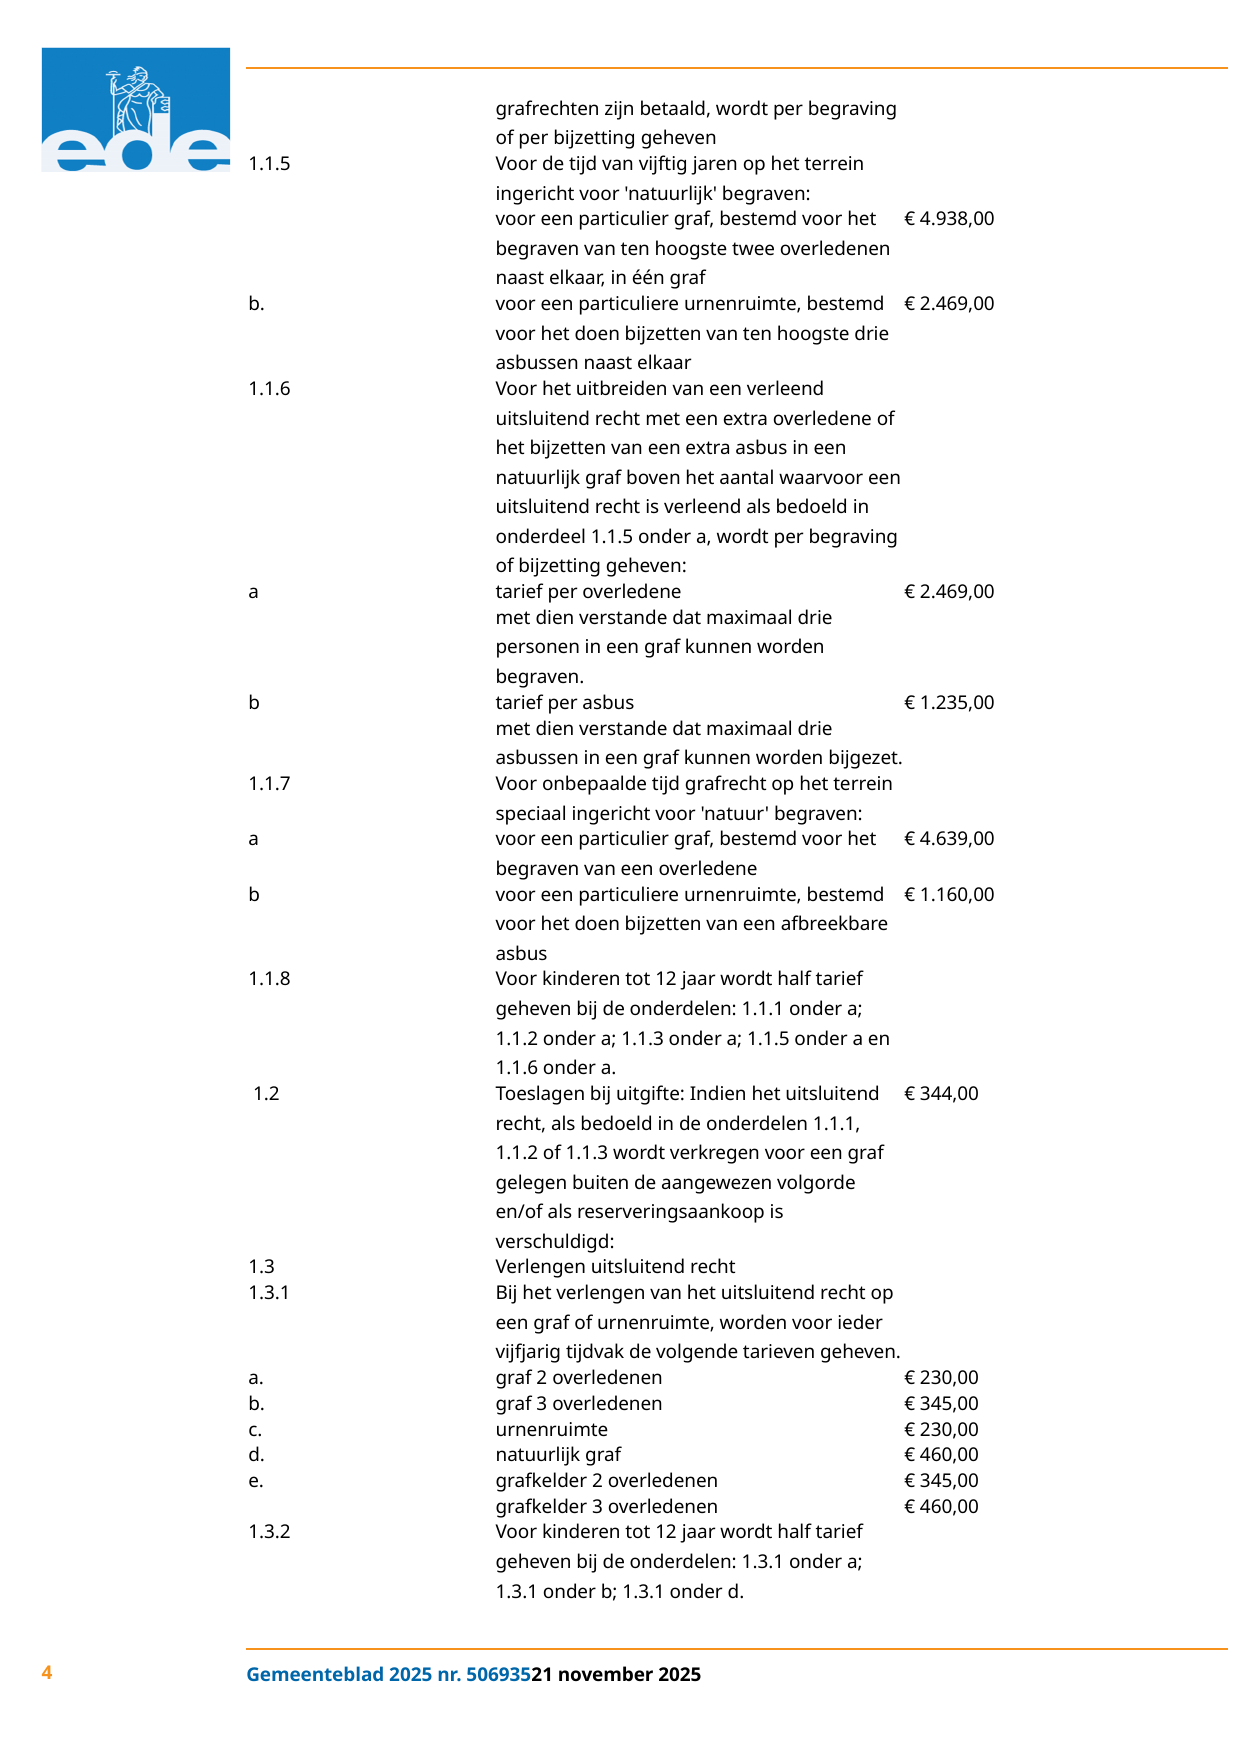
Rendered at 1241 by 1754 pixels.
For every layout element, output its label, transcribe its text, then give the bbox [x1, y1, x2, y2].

table_cell e. [248, 1467, 495, 1493]
table_cell 1.3.1 [248, 1280, 495, 1364]
table_cell grafkelder 2 overledenen [495, 1467, 904, 1493]
table_cell € 1.160,00 [904, 881, 1028, 966]
table_cell 1.3.2 [248, 1519, 495, 1604]
table_cell voor een particulier graf, bestemd voor het begraven van een overledene [495, 825, 904, 881]
table_cell [904, 95, 1028, 150]
table_cell € 2.469,00 [904, 579, 1028, 604]
table_cell 1.3 [248, 1254, 495, 1279]
table_cell € 2.469,00 [904, 290, 1028, 375]
table_cell Voor kinderen tot 12 jaar wordt half tarief geheven bij de onderdelen: 1.1.1 onder a; 1.1.2 onder a; 1.1.3 onder a; 1.1.5 onder a en 1.1.6 onder a. [495, 966, 904, 1080]
table_cell 1.1.8 [248, 966, 495, 1080]
table_cell [904, 604, 1028, 689]
table_cell [904, 150, 1028, 205]
table_cell a [248, 579, 495, 604]
table_cell € 4.639,00 [904, 825, 1028, 881]
table_cell € 345,00 [904, 1390, 1028, 1416]
table_cell Bij het verlengen van het uitsluitend recht op een graf of urnenruimte, worden voor ieder vijfjarig tijdvak de volgende tarieven geheven. [495, 1280, 904, 1364]
table_cell Voor kinderen tot 12 jaar wordt half tarief geheven bij de onderdelen: 1.3.1 onder a; 1.3.1 onder b; 1.3.1 onder d. [495, 1519, 904, 1604]
table_cell met dien verstande dat maximaal drie personen in een graf kunnen worden begraven. [495, 604, 904, 689]
table_cell € 230,00 [904, 1364, 1028, 1390]
table_cell [904, 1280, 1028, 1364]
table_cell [904, 1254, 1028, 1279]
table_cell met dien verstande dat maximaal drie asbussen in een graf kunnen worden bijgezet. [495, 715, 904, 770]
table_cell voor een particuliere urnenruimte, bestemd voor het doen bijzetten van ten hoogste drie asbussen naast elkaar [495, 290, 904, 375]
table_cell a [248, 825, 495, 881]
table_cell [248, 715, 495, 770]
table_cell 1.1.5 [248, 150, 495, 205]
table_cell € 230,00 [904, 1416, 1028, 1442]
table_cell grafkelder 3 overledenen [495, 1493, 904, 1519]
table_cell c. [248, 1416, 495, 1442]
table_cell € 345,00 [904, 1467, 1028, 1493]
table_cell [904, 715, 1028, 770]
table_cell [248, 95, 495, 150]
table_cell b. [248, 290, 495, 375]
table_cell 1.1.6 [248, 375, 495, 578]
table_cell Voor het uitbreiden van een verleend uitsluitend recht met een extra overledene of het bijzetten van een extra asbus in een natuurlijk graf boven het aantal waarvoor een uitsluitend recht is verleend als bedoeld in onderdeel 1.1.5 onder a, wordt per begraving of bijzetting geheven: [495, 375, 904, 578]
table_cell graf 2 overledenen [495, 1364, 904, 1390]
table_cell tarief per asbus [495, 689, 904, 715]
table_cell [248, 604, 495, 689]
table_cell [248, 205, 495, 290]
table_cell Voor de tijd van vijftig jaren op het terrein ingericht voor 'natuurlijk' begraven: [495, 150, 904, 205]
table_cell grafrechten zijn betaald, wordt per begraving of per bijzetting geheven [495, 95, 904, 150]
table_cell [904, 375, 1028, 578]
table_cell 1.2 [248, 1080, 495, 1254]
picture [41, 47, 231, 172]
table_cell a. [248, 1364, 495, 1390]
table_cell voor een particulier graf, bestemd voor het begraven van ten hoogste twee overledenen naast elkaar, in één graf [495, 205, 904, 290]
table_cell € 460,00 [904, 1493, 1028, 1519]
table_cell b [248, 881, 495, 966]
table_cell [904, 966, 1028, 1080]
table_cell Toeslagen bij uitgifte: Indien het uitsluitend recht, als bedoeld in de onderdelen 1.1.1, 1.1.2 of 1.1.3 wordt verkregen voor een graf gelegen buiten de aangewezen volgorde en/of als reserveringsaankoop is verschuldigd: [495, 1080, 904, 1254]
table_cell natuurlijk graf [495, 1442, 904, 1467]
table_cell [904, 770, 1028, 825]
table_cell d. [248, 1442, 495, 1467]
table_cell Verlengen uitsluitend recht [495, 1254, 904, 1279]
table_cell € 460,00 [904, 1442, 1028, 1467]
table_cell urnenruimte [495, 1416, 904, 1442]
table_cell b [248, 689, 495, 715]
table_cell b. [248, 1390, 495, 1416]
table_cell [904, 1519, 1028, 1604]
table_cell graf 3 overledenen [495, 1390, 904, 1416]
table_cell € 4.938,00 [904, 205, 1028, 290]
table_cell voor een particuliere urnenruimte, bestemd voor het doen bijzetten van een afbreekbare asbus [495, 881, 904, 966]
table_cell € 344,00 [904, 1080, 1028, 1254]
table_cell [248, 1493, 495, 1519]
table_cell € 1.235,00 [904, 689, 1028, 715]
table_cell Voor onbepaalde tijd grafrecht op het terrein speciaal ingericht voor 'natuur' begraven: [495, 770, 904, 825]
table_cell 1.1.7 [248, 770, 495, 825]
table_cell tarief per overledene [495, 579, 904, 604]
